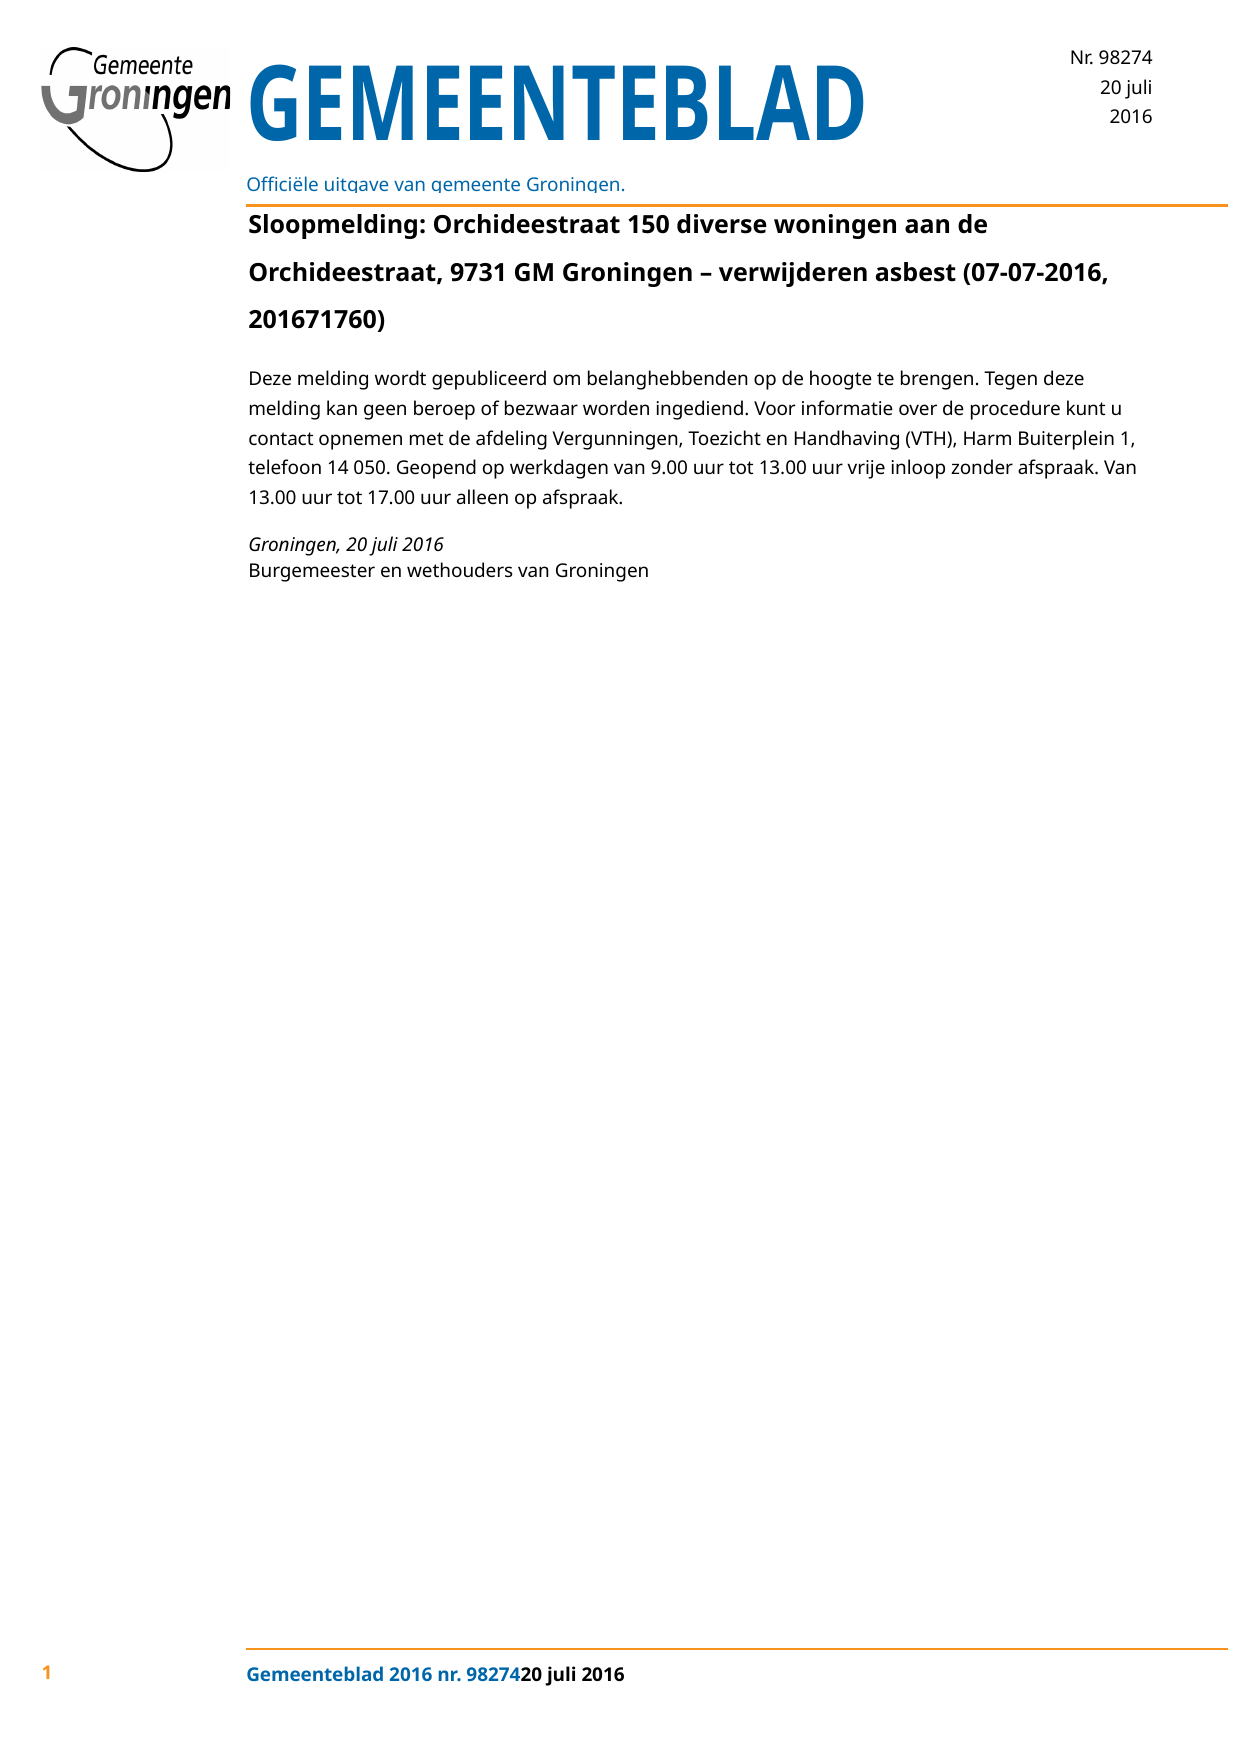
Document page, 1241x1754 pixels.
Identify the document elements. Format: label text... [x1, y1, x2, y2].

picture [41, 47, 231, 172]
text Sloopmelding: Orchideestraat 150 diverse woningen aan de Orchideestraat, 9731 GM Groningen – verwijderen asbest (07-07-2016, 201671760) [248, 207, 1152, 336]
text Groningen, 20 juli 2016 [248, 532, 1152, 557]
text Deze melding wordt gepubliceerd om belanghebbenden op de hoogte te brengen. Tegen deze melding kan geen beroep of bezwaar worden ingediend. Voor informatie over de procedure kunt u contact opnemen met de afdeling Vergunningen, Toezicht en Handhaving (VTH), Harm Buiterplein 1, telefoon 14 050. Geopend op werkdagen van 9.00 uur tot 13.00 uur vrije inloop zonder afspraak. Van 13.00 uur tot 17.00 uur alleen op afspraak. [248, 366, 1152, 509]
text Burgemeester en wethouders van Groningen [248, 557, 1152, 583]
